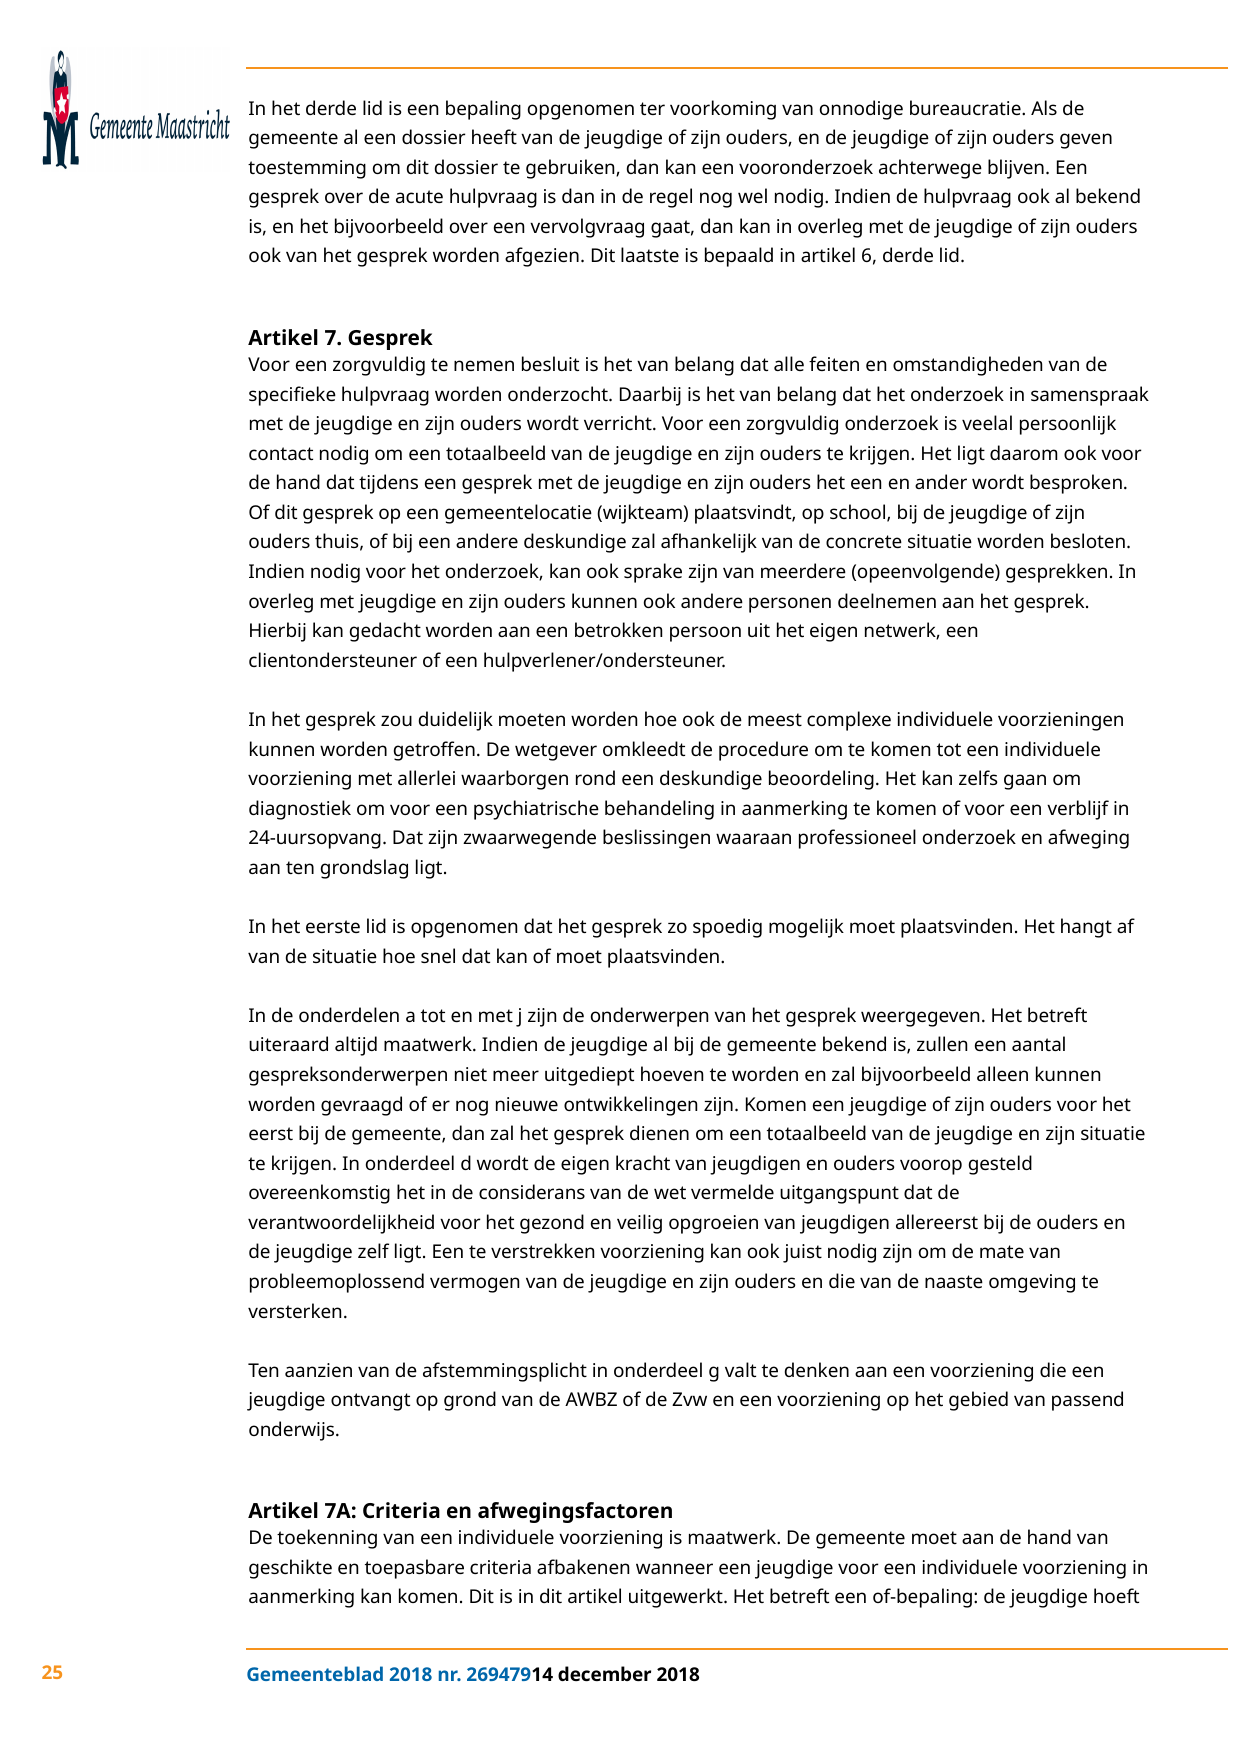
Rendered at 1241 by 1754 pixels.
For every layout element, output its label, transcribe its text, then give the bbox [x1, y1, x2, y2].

text In het derde lid is een bepaling opgenomen ter voorkoming van onnodige bureaucratie. Als de gemeente al een dossier heeft van de jeugdige of zijn ouders, en de jeugdige of zijn ouders geven toestemming om dit dossier te gebruiken, dan kan een vooronderzoek achterwege blijven. Een gesprek over de acute hulpvraag is dan in de regel nog wel nodig. Indien de hulpvraag ook al bekend is, en het bijvoorbeeld over een vervolgvraag gaat, dan kan in overleg met de jeugdige of zijn ouders ook van het gesprek worden afgezien. Dit laatste is bepaald in artikel 6, derde lid. [248, 95, 1152, 268]
text Ten aanzien van de afstemmingsplicht in onderdeel g valt te denken aan een voorziening die een jeugdige ontvangt op grond van de AWBZ of de Zvw en een voorziening op het gebied van passend onderwijs. [248, 1357, 1152, 1442]
text In het gesprek zou duidelijk moeten worden hoe ook de meest complexe individuele voorzieningen kunnen worden getroffen. De wetgever omkleedt de procedure om te komen tot een individuele voorziening met allerlei waarborgen rond een deskundige beoordeling. Het kan zelfs gaan om diagnostiek om voor een psychiatrische behandeling in aanmerking te komen of voor een verblijf in 24-uursopvang. Dat zijn zwaarwegende beslissingen waaraan professioneel onderzoek en afweging aan ten grondslag ligt. [248, 706, 1152, 880]
text In het eerste lid is opgenomen dat het gesprek zo spoedig mogelijk moet plaatsvinden. Het hangt af van de situatie hoe snel dat kan of moet plaatsvinden. [248, 913, 1152, 968]
text Artikel 7. Gesprek [248, 323, 1152, 351]
text Artikel 7A: Criteria en afwegingsfactoren [248, 1496, 1152, 1524]
text In de onderdelen a tot en met j zijn de onderwerpen van het gesprek weergegeven. Het betreft uiteraard altijd maatwerk. Indien de jeugdige al bij de gemeente bekend is, zullen een aantal gespreksonderwerpen niet meer uitgediept hoeven te worden en zal bijvoorbeeld alleen kunnen worden gevraagd of er nog nieuwe ontwikkelingen zijn. Komen een jeugdige of zijn ouders voor het eerst bij de gemeente, dan zal het gesprek dienen om een totaalbeeld van de jeugdige en zijn situatie te krijgen. In onderdeel d wordt de eigen kracht van jeugdigen en ouders voorop gesteld overeenkomstig het in de considerans van de wet vermelde uitgangspunt dat de verantwoordelijkheid voor het gezond en veilig opgroeien van jeugdigen allereerst bij de ouders en de jeugdige zelf ligt. Een te verstrekken voorziening kan ook juist nodig zijn om de mate van probleemoplossend vermogen van de jeugdige en zijn ouders en die van de naaste omgeving te versterken. [248, 1002, 1152, 1323]
text De toekenning van een individuele voorziening is maatwerk. De gemeente moet aan de hand van geschikte en toepasbare criteria afbakenen wanneer een jeugdige voor een individuele voorziening in aanmerking kan komen. Dit is in dit artikel uitgewerkt. Het betreft een of-bepaling: de jeugdige hoeft [248, 1524, 1152, 1609]
picture [41, 47, 231, 172]
text Voor een zorgvuldig te nemen besluit is het van belang dat alle feiten en omstandigheden van de specifieke hulpvraag worden onderzocht. Daarbij is het van belang dat het onderzoek in samenspraak met de jeugdige en zijn ouders wordt verricht. Voor een zorgvuldig onderzoek is veelal persoonlijk contact nodig om een totaalbeeld van de jeugdige en zijn ouders te krijgen. Het ligt daarom ook voor de hand dat tijdens een gesprek met de jeugdige en zijn ouders het een en ander wordt besproken. Of dit gesprek op een gemeentelocatie (wijkteam) plaatsvindt, op school, bij de jeugdige of zijn ouders thuis, of bij een andere deskundige zal afhankelijk van de concrete situatie worden besloten. Indien nodig voor het onderzoek, kan ook sprake zijn van meerdere (opeenvolgende) gesprekken. In overleg met jeugdige en zijn ouders kunnen ook andere personen deelnemen aan het gesprek. Hierbij kan gedacht worden aan een betrokken persoon uit het eigen netwerk, een clientondersteuner of een hulpverlener/ondersteuner. [248, 351, 1152, 673]
